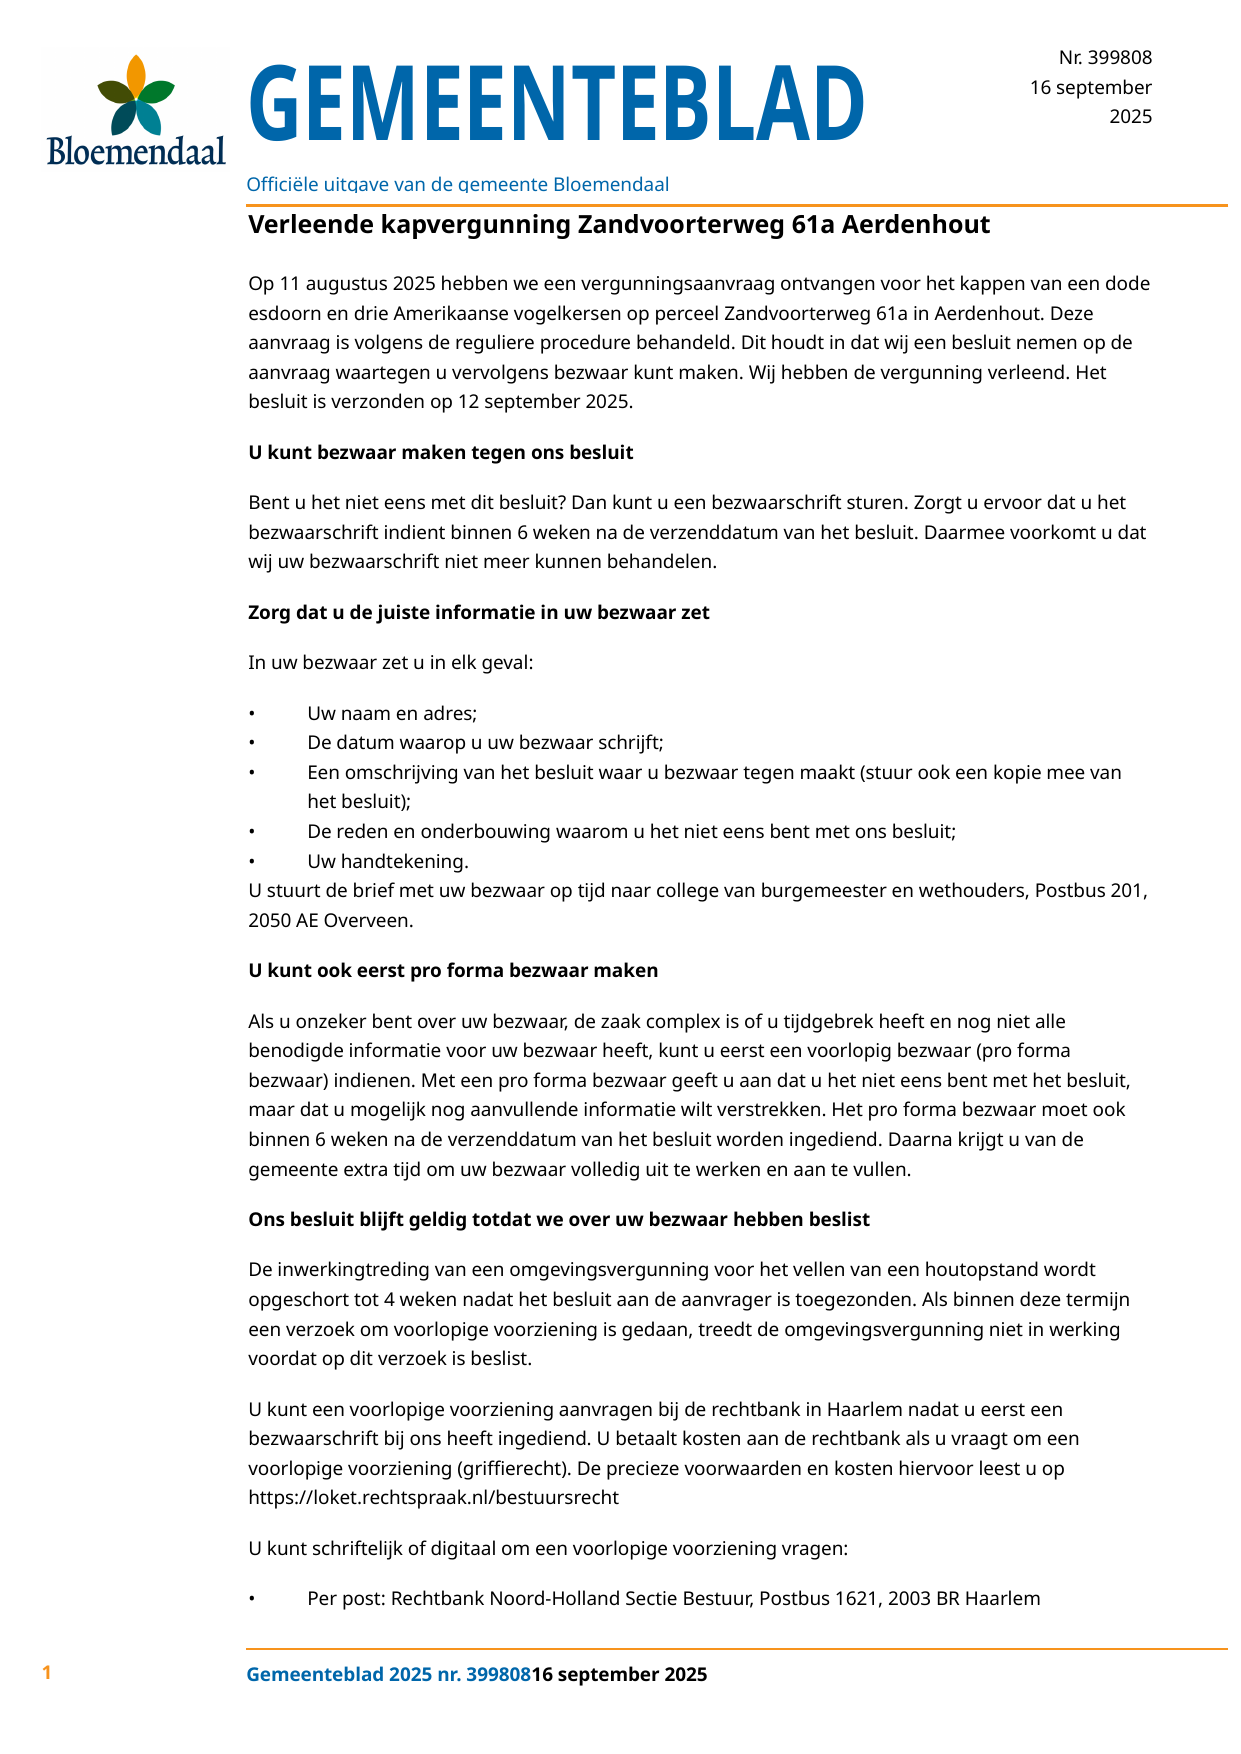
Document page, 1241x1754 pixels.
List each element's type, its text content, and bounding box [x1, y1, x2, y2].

list Een omschrijving van het besluit waar u bezwaar tegen maakt (stuur ook een kopie mee van het besluit); [248, 759, 1152, 814]
text U stuurt de brief met uw bezwaar op tijd naar college van burgemeester en wethouders, Postbus 201, 2050 AE Overveen. [248, 877, 1152, 933]
list Uw handtekening. [248, 848, 1152, 873]
text Bent u het niet eens met dit besluit? Dan kunt u een bezwaarschrift sturen. Zorgt u ervoor dat u het bezwaarschrift indient binnen 6 weken na de verzenddatum van het besluit. Daarmee voorkomt u dat wij uw bezwaarschrift niet meer kunnen behandelen. [248, 489, 1152, 574]
text In uw bezwaar zet u in elk geval: [248, 649, 1152, 675]
text De inwerkingtreding van een omgevingsvergunning voor het vellen van een houtopstand wordt opgeschort tot 4 weken nadat het besluit aan de aanvrager is toegezonden. Als binnen deze termijn een verzoek om voorlopige voorziening is gedaan, treedt de omgevingsvergunning niet in werking voordat op dit verzoek is beslist. [248, 1257, 1152, 1371]
list Per post: Rechtbank Noord-Holland Sectie Bestuur, Postbus 1621, 2003 BR Haarlem [248, 1585, 1152, 1611]
text U kunt een voorlopige voorziening aanvragen bij de rechtbank in Haarlem nadat u eerst een bezwaarschrift bij ons heeft ingediend. U betaalt kosten aan de rechtbank als u vraagt om een voorlopige voorziening (griffierecht). De precieze voorwaarden en kosten hiervoor leest u op https://loket.rechtspraak.nl/bestuursrecht [248, 1396, 1152, 1510]
text U kunt bezwaar maken tegen ons besluit [248, 439, 1152, 465]
list Uw naam en adres; [248, 700, 1152, 726]
text U kunt schriftelijk of digitaal om een voorlopige voorziening vragen: [248, 1535, 1152, 1561]
text Verleende kapvergunning Zandvoorterweg 61a Aerdenhout [248, 207, 1152, 241]
text Zorg dat u de juiste informatie in uw bezwaar zet [248, 599, 1152, 625]
text Ons besluit blijft geldig totdat we over uw bezwaar hebben beslist [248, 1206, 1152, 1232]
picture [41, 47, 231, 172]
list De reden en onderbouwing waarom u het niet eens bent met ons besluit; [248, 818, 1152, 844]
text U kunt ook eerst pro forma bezwaar maken [248, 957, 1152, 983]
text Als u onzeker bent over uw bezwaar, de zaak complex is of u tijdgebrek heeft en nog niet alle benodigde informatie voor uw bezwaar heeft, kunt u eerst een voorlopig bezwaar (pro forma bezwaar) indienen. Met een pro forma bezwaar geeft u aan dat u het niet eens bent met het besluit, maar dat u mogelijk nog aanvullende informatie wilt verstrekken. Het pro forma bezwaar moet ook binnen 6 weken na de verzenddatum van het besluit worden ingediend. Daarna krijgt u van de gemeente extra tijd om uw bezwaar volledig uit te werken en aan te vullen. [248, 1008, 1152, 1181]
text Op 11 augustus 2025 hebben we een vergunningsaanvraag ontvangen voor het kappen van een dode esdoorn en drie Amerikaanse vogelkersen op perceel Zandvoorterweg 61a in Aerdenhout. Deze aanvraag is volgens de reguliere procedure behandeld. Dit houdt in dat wij een besluit nemen op de aanvraag waartegen u vervolgens bezwaar kunt maken. Wij hebben de vergunning verleend. Het besluit is verzonden op 12 september 2025. [248, 270, 1152, 414]
list De datum waarop u uw bezwaar schrijft; [248, 729, 1152, 755]
